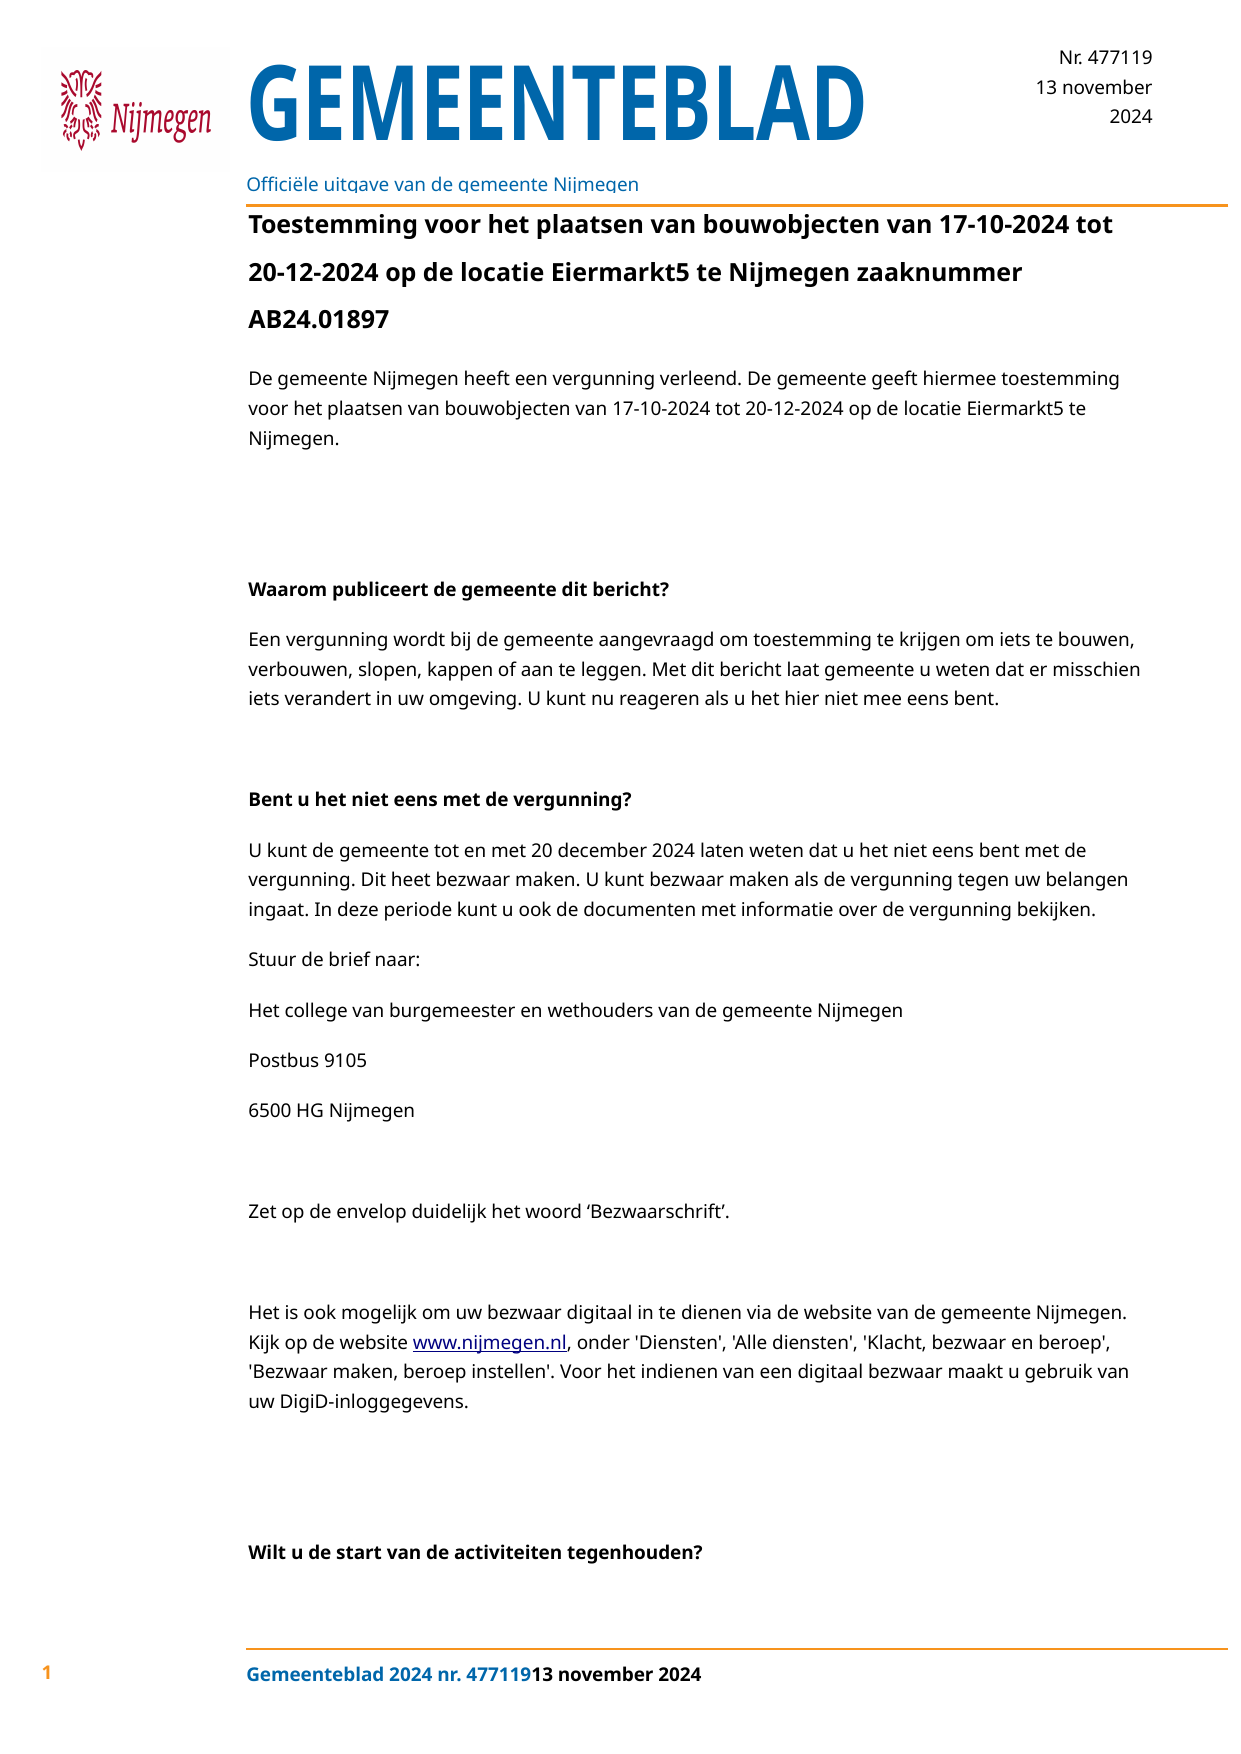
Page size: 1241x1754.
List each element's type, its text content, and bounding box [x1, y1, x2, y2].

picture [41, 47, 231, 172]
text Stuur de brief naar: [248, 946, 1152, 972]
text Toestemming voor het plaatsen van bouwobjecten van 17-10-2024 tot 20-12-2024 op de locatie Eiermarkt5 te Nijmegen zaaknummer AB24.01897 [248, 207, 1152, 336]
text Bent u het niet eens met de vergunning? [248, 786, 1152, 812]
text Zet op de envelop duidelijk het woord ‘Bezwaarschrift’. [248, 1198, 1152, 1224]
text Wilt u de start van de activiteiten tegenhouden? [248, 1539, 1152, 1565]
text Het college van burgemeester en wethouders van de gemeente Nijmegen [248, 997, 1152, 1022]
text Een vergunning wordt bij de gemeente aangevraagd om toestemming te krijgen om iets te bouwen, verbouwen, slopen, kappen of aan te leggen. Met dit bericht laat gemeente u weten dat er misschien iets verandert in uw omgeving. U kunt nu reageren als u het hier niet mee eens bent. [248, 626, 1152, 711]
text De gemeente Nijmegen heeft een vergunning verleend. De gemeente geeft hiermee toestemming voor het plaatsen van bouwobjecten van 17-10-2024 tot 20-12-2024 op de locatie Eiermarkt5 te Nijmegen. [248, 366, 1152, 450]
text U kunt de gemeente tot en met 20 december 2024 laten weten dat u het niet eens bent met de vergunning. Dit heet bezwaar maken. U kunt bezwaar maken als de vergunning tegen uw belangen ingaat. In deze periode kunt u ook de documenten met informatie over de vergunning bekijken. [248, 837, 1152, 922]
text Postbus 9105 [248, 1047, 1152, 1073]
text 6500 HG Nijmegen [248, 1098, 1152, 1123]
text Het is ook mogelijk om uw bezwaar digitaal in te dienen via de website van de gemeente Nijmegen. Kijk op de website www.nijmegen.nl, onder 'Diensten', 'Alle diensten', 'Klacht, bezwaar en beroep', 'Bezwaar maken, beroep instellen'. Voor het indienen van een digitaal bezwaar maakt u gebruik van uw DigiD-inloggegevens. [248, 1299, 1152, 1414]
text Waarom publiceert de gemeente dit bericht? [248, 576, 1152, 602]
